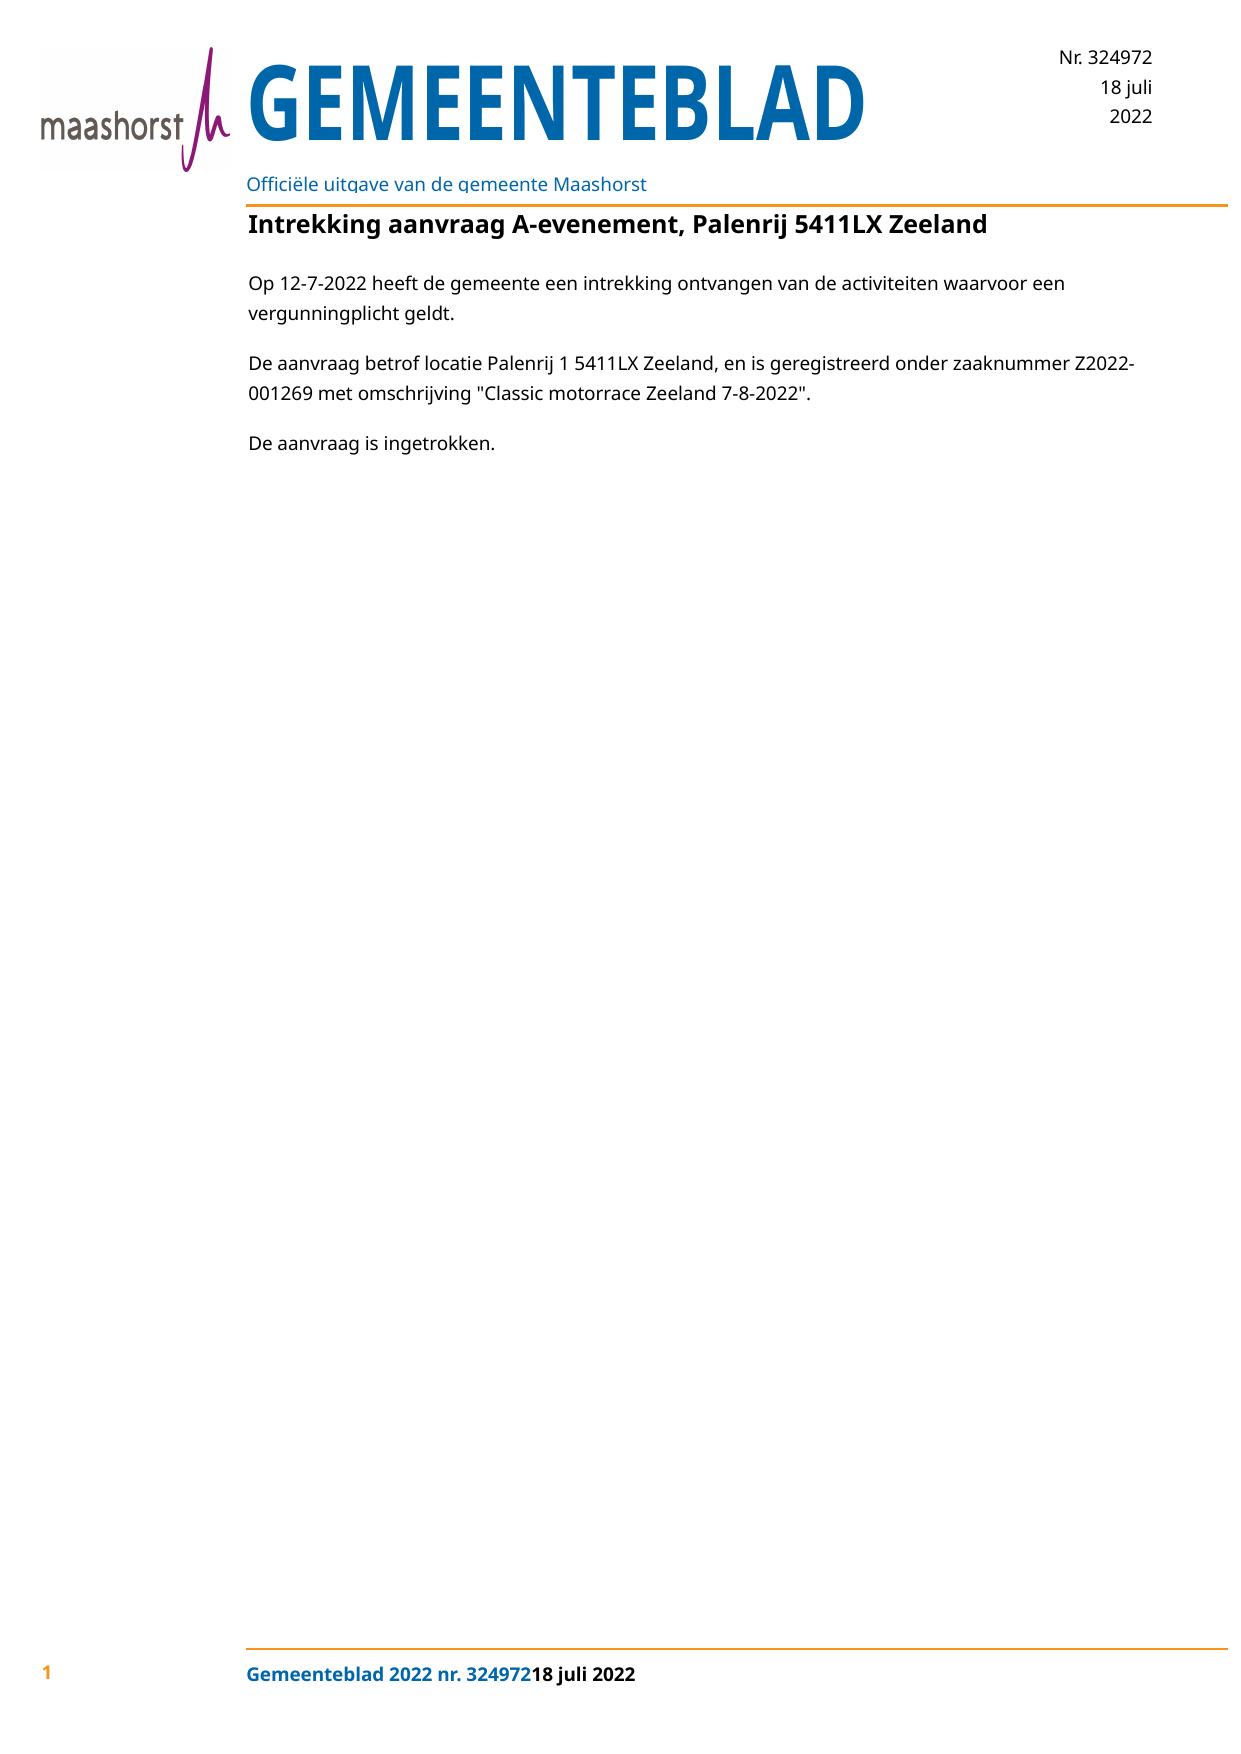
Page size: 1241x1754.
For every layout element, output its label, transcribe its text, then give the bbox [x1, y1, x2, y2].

text Intrekking aanvraag A-evenement, Palenrij 5411LX Zeeland [248, 207, 1152, 241]
text De aanvraag betrof locatie Palenrij 1 5411LX Zeeland, en is geregistreerd onder zaaknummer Z2022-001269 met omschrijving "Classic motorrace Zeeland 7-8-2022". [248, 350, 1152, 406]
text De aanvraag is ingetrokken. [248, 430, 1152, 456]
picture [41, 47, 231, 172]
text Op 12-7-2022 heeft de gemeente een intrekking ontvangen van de activiteiten waarvoor een vergunningplicht geldt. [248, 270, 1152, 326]
